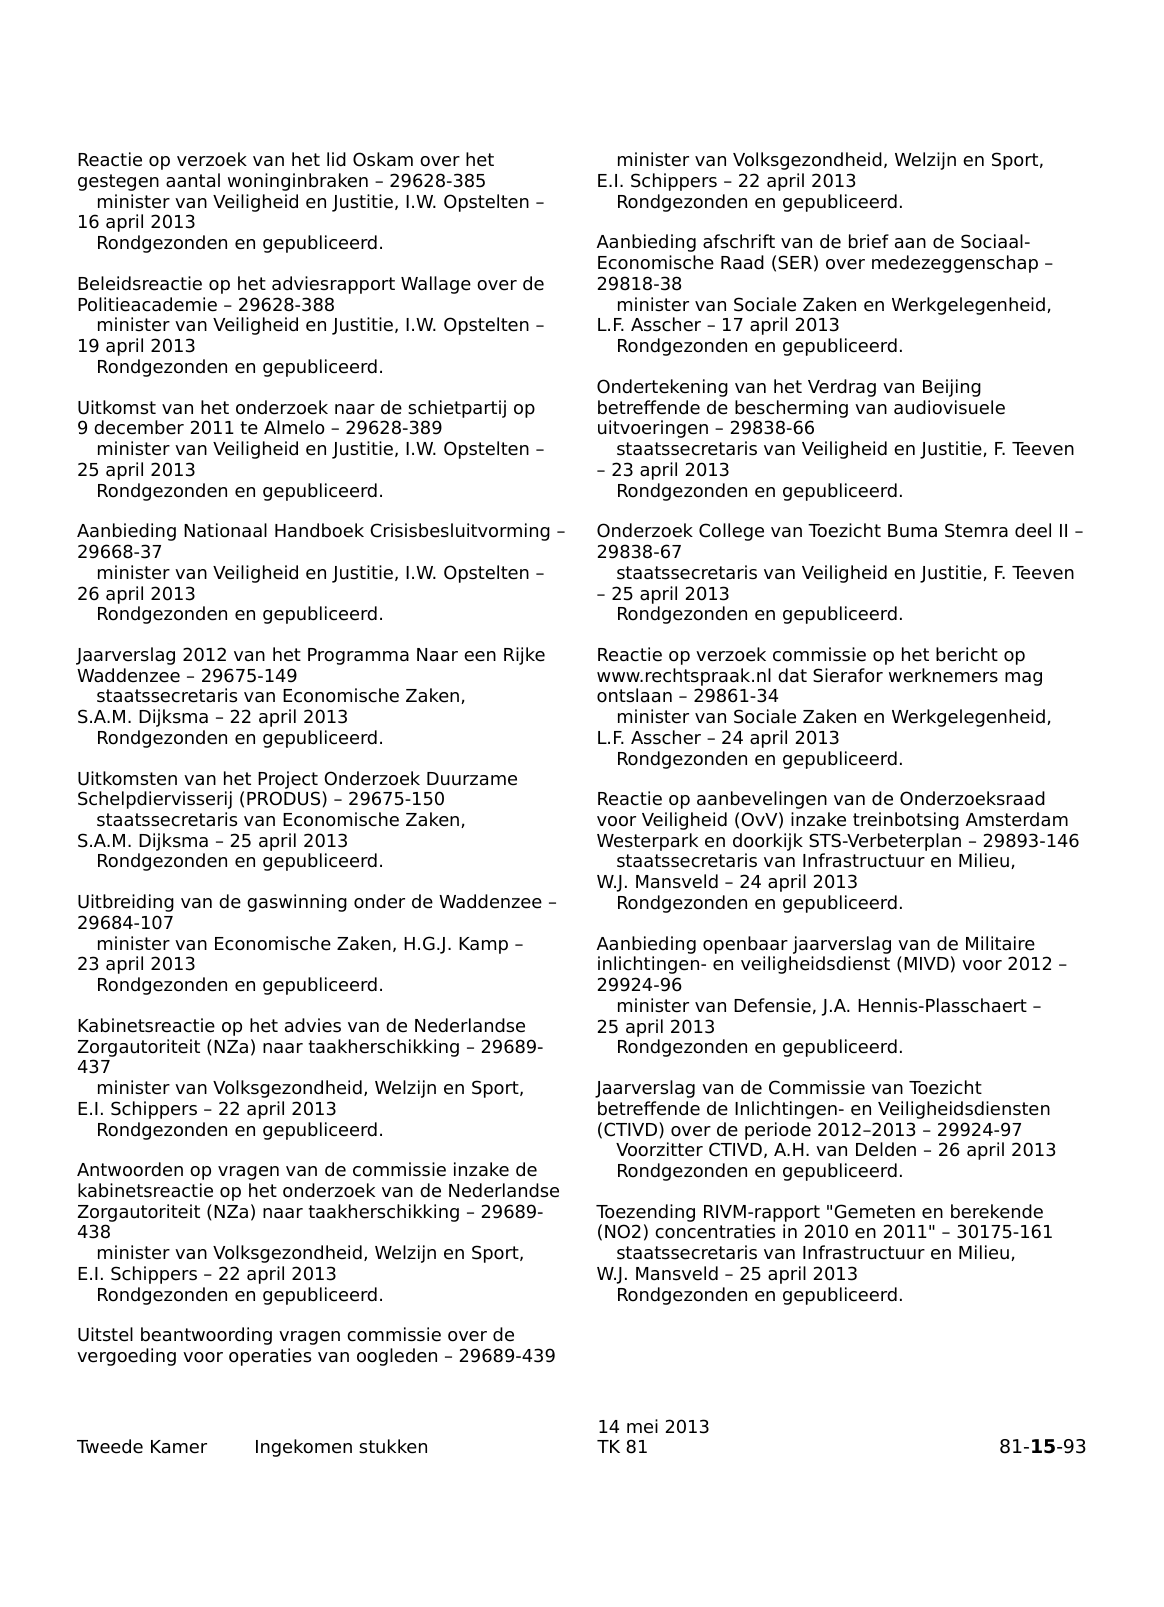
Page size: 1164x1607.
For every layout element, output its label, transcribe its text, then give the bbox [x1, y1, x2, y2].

text minister van Veiligheid en Justitie, I.W. Opstelten – 26 april 2013 [77, 563, 567, 604]
text Ondertekening van het Verdrag van Beijing betreffende de bescherming van audiovisuele uitvoeringen – 29838-66 [596, 377, 1087, 439]
text Rondgezonden en gepubliceerd. [596, 1161, 1087, 1182]
text Rondgezonden en gepubliceerd. [596, 1037, 1087, 1058]
text Uitkomst van het onderzoek naar de schietpartij op 9 december 2011 te Almelo – 29628-389 [77, 397, 567, 439]
text Antwoorden op vragen van de commissie inzake de kabinetsreactie op het onderzoek van de Nederlandse Zorgautoriteit (NZa) naar taakherschikking – 29689-438 [77, 1160, 567, 1243]
text Aanbieding Nationaal Handboek Crisisbesluitvorming – 29668-37 [77, 521, 567, 563]
text minister van Veiligheid en Justitie, I.W. Opstelten – 25 april 2013 [77, 439, 567, 480]
text Aanbieding openbaar jaarverslag van de Militaire inlichtingen- en veiligheidsdienst (MIVD) voor 2012 – 29924-96 [596, 933, 1087, 996]
text Rondgezonden en gepubliceerd. [77, 1119, 567, 1140]
text Reactie op verzoek van het lid Oskam over het gestegen aantal woninginbraken – 29628-385 [77, 150, 567, 192]
text Rondgezonden en gepubliceerd. [77, 1284, 567, 1305]
text Aanbieding afschrift van de brief aan de Sociaal-Economische Raad (SER) over medezeggenschap – 29818-38 [596, 232, 1087, 294]
text minister van Veiligheid en Justitie, I.W. Opstelten – 19 april 2013 [77, 315, 567, 357]
text minister van Sociale Zaken en Werkgelegenheid, L.F. Asscher – 24 april 2013 [596, 707, 1087, 748]
text staatssecretaris van Economische Zaken, S.A.M. Dijksma – 22 april 2013 [77, 686, 567, 728]
text minister van Defensie, J.A. Hennis-Plasschaert – 25 april 2013 [596, 996, 1087, 1037]
text Kabinetsreactie op het advies van de Nederlandse Zorgautoriteit (NZa) naar taakherschikking – 29689-437 [77, 1016, 567, 1078]
text Reactie op aanbevelingen van de Onderzoeksraad voor Veiligheid (OvV) inzake treinbotsing Amsterdam Westerpark en doorkijk STS-Verbeterplan – 29893-146 [596, 789, 1087, 851]
text Rondgezonden en gepubliceerd. [596, 1284, 1087, 1305]
text Rondgezonden en gepubliceerd. [77, 357, 567, 377]
text Rondgezonden en gepubliceerd. [77, 728, 567, 748]
text Uitstel beantwoording vragen commissie over de vergoeding voor operaties van oogleden – 29689-439 [77, 1325, 567, 1367]
text Reactie op verzoek commissie op het bericht op www.rechtspraak.nl dat Sierafor werknemers mag ontslaan – 29861-34 [596, 645, 1087, 707]
text Uitkomsten van het Project Onderzoek Duurzame Schelpdiervisserij (PRODUS) – 29675-150 [77, 768, 567, 810]
text staatssecretaris van Veiligheid en Justitie, F. Teeven – 23 april 2013 [596, 439, 1087, 480]
text Rondgezonden en gepubliceerd. [596, 192, 1087, 212]
text staatssecretaris van Veiligheid en Justitie, F. Teeven – 25 april 2013 [596, 563, 1087, 604]
text Rondgezonden en gepubliceerd. [77, 480, 567, 501]
text minister van Sociale Zaken en Werkgelegenheid, L.F. Asscher – 17 april 2013 [596, 294, 1087, 336]
text Onderzoek College van Toezicht Buma Stemra deel II – 29838-67 [596, 521, 1087, 563]
text Rondgezonden en gepubliceerd. [596, 748, 1087, 769]
text Rondgezonden en gepubliceerd. [596, 893, 1087, 913]
text Uitbreiding van de gaswinning onder de Waddenzee – 29684-107 [77, 892, 567, 933]
text Beleidsreactie op het adviesrapport Wallage over de Politieacademie – 29628-388 [77, 274, 567, 315]
text staatssecretaris van Infrastructuur en Milieu, W.J. Mansveld – 24 april 2013 [596, 851, 1087, 893]
text minister van Volksgezondheid, Welzijn en Sport, E.I. Schippers – 22 april 2013 [77, 1243, 567, 1284]
text minister van Volksgezondheid, Welzijn en Sport, E.I. Schippers – 22 april 2013 [77, 1078, 567, 1119]
text minister van Economische Zaken, H.G.J. Kamp – 23 april 2013 [77, 933, 567, 975]
text Rondgezonden en gepubliceerd. [77, 851, 567, 872]
text Rondgezonden en gepubliceerd. [77, 604, 567, 625]
text staatssecretaris van Economische Zaken, S.A.M. Dijksma – 25 april 2013 [77, 810, 567, 851]
text Rondgezonden en gepubliceerd. [596, 336, 1087, 357]
text Rondgezonden en gepubliceerd. [77, 233, 567, 254]
text Rondgezonden en gepubliceerd. [596, 480, 1087, 501]
text staatssecretaris van Infrastructuur en Milieu, W.J. Mansveld – 25 april 2013 [596, 1243, 1087, 1284]
text minister van Veiligheid en Justitie, I.W. Opstelten – 16 april 2013 [77, 192, 567, 233]
text Toezending RIVM-rapport "Gemeten en berekende (NO2) concentraties in 2010 en 2011" – 30175-161 [596, 1202, 1087, 1243]
text Rondgezonden en gepubliceerd. [77, 975, 567, 996]
text minister van Volksgezondheid, Welzijn en Sport, E.I. Schippers – 22 april 2013 [596, 150, 1087, 192]
text Voorzitter CTIVD, A.H. van Delden – 26 april 2013 [596, 1140, 1087, 1161]
text Rondgezonden en gepubliceerd. [596, 604, 1087, 625]
text Jaarverslag van de Commissie van Toezicht betreffende de Inlichtingen- en Veiligheidsdiensten (CTIVD) over de periode 2012–2013 – 29924-97 [596, 1078, 1087, 1140]
text Jaarverslag 2012 van het Programma Naar een Rijke Waddenzee – 29675-149 [77, 645, 567, 686]
